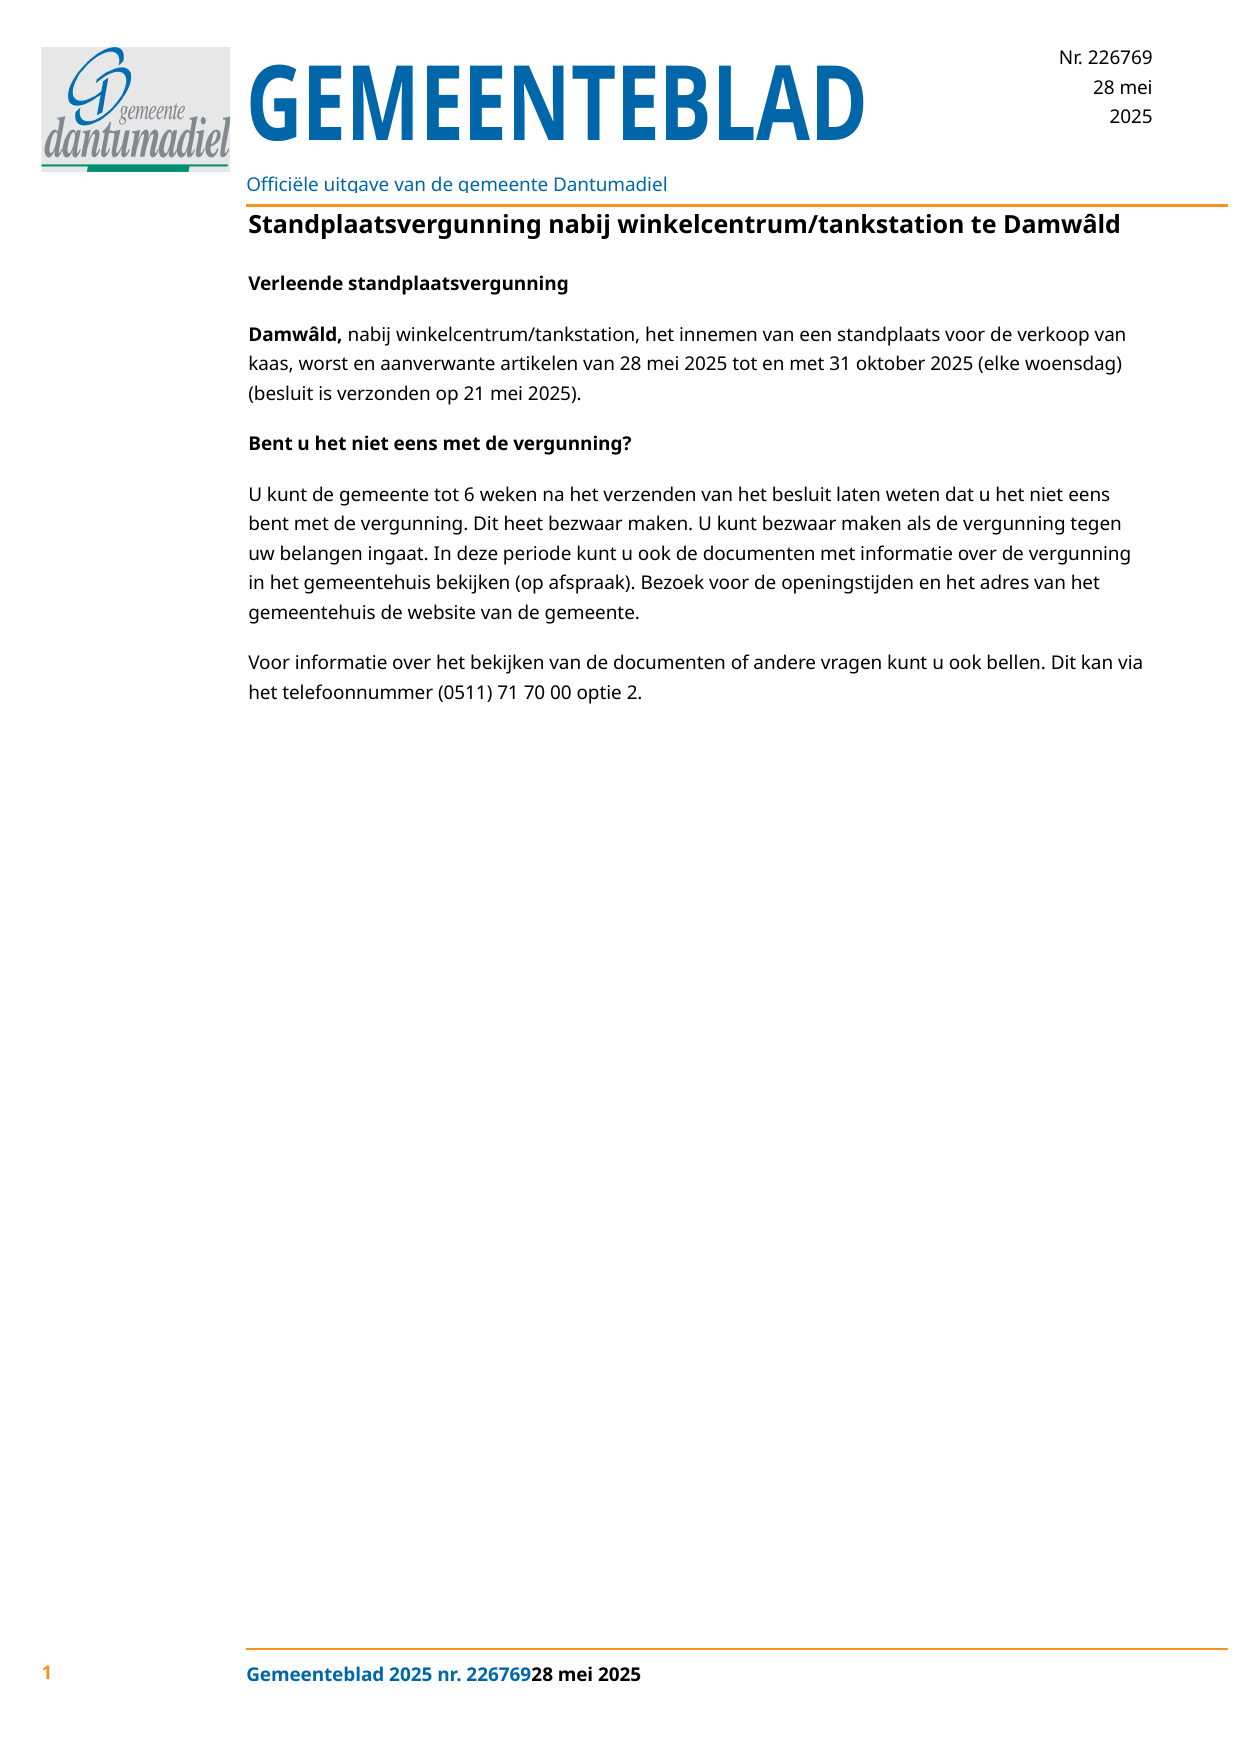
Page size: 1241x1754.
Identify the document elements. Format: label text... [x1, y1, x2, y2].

text U kunt de gemeente tot 6 weken na het verzenden van het besluit laten weten dat u het niet eens bent met de vergunning. Dit heet bezwaar maken. U kunt bezwaar maken als de vergunning tegen uw belangen ingaat. In deze periode kunt u ook de documenten met informatie over de vergunning in het gemeentehuis bekijken (op afspraak). Bezoek voor de openingstijden en het adres van het gemeentehuis de website van de gemeente. [248, 481, 1152, 625]
text Verleende standplaatsvergunning [248, 270, 1152, 296]
text Standplaatsvergunning nabij winkelcentrum/tankstation te Damwâld [248, 207, 1152, 241]
picture [41, 47, 231, 172]
text Damwâld, nabij winkelcentrum/tankstation, het innemen van een standplaats voor de verkoop van kaas, worst en aanverwante artikelen van 28 mei 2025 tot en met 31 oktober 2025 (elke woensdag) (besluit is verzonden op 21 mei 2025). [248, 321, 1152, 406]
text Bent u het niet eens met de vergunning? [248, 430, 1152, 456]
text Voor informatie over het bekijken van de documenten of andere vragen kunt u ook bellen. Dit kan via het telefoonnummer (0511) 71 70 00 optie 2. [248, 649, 1152, 705]
